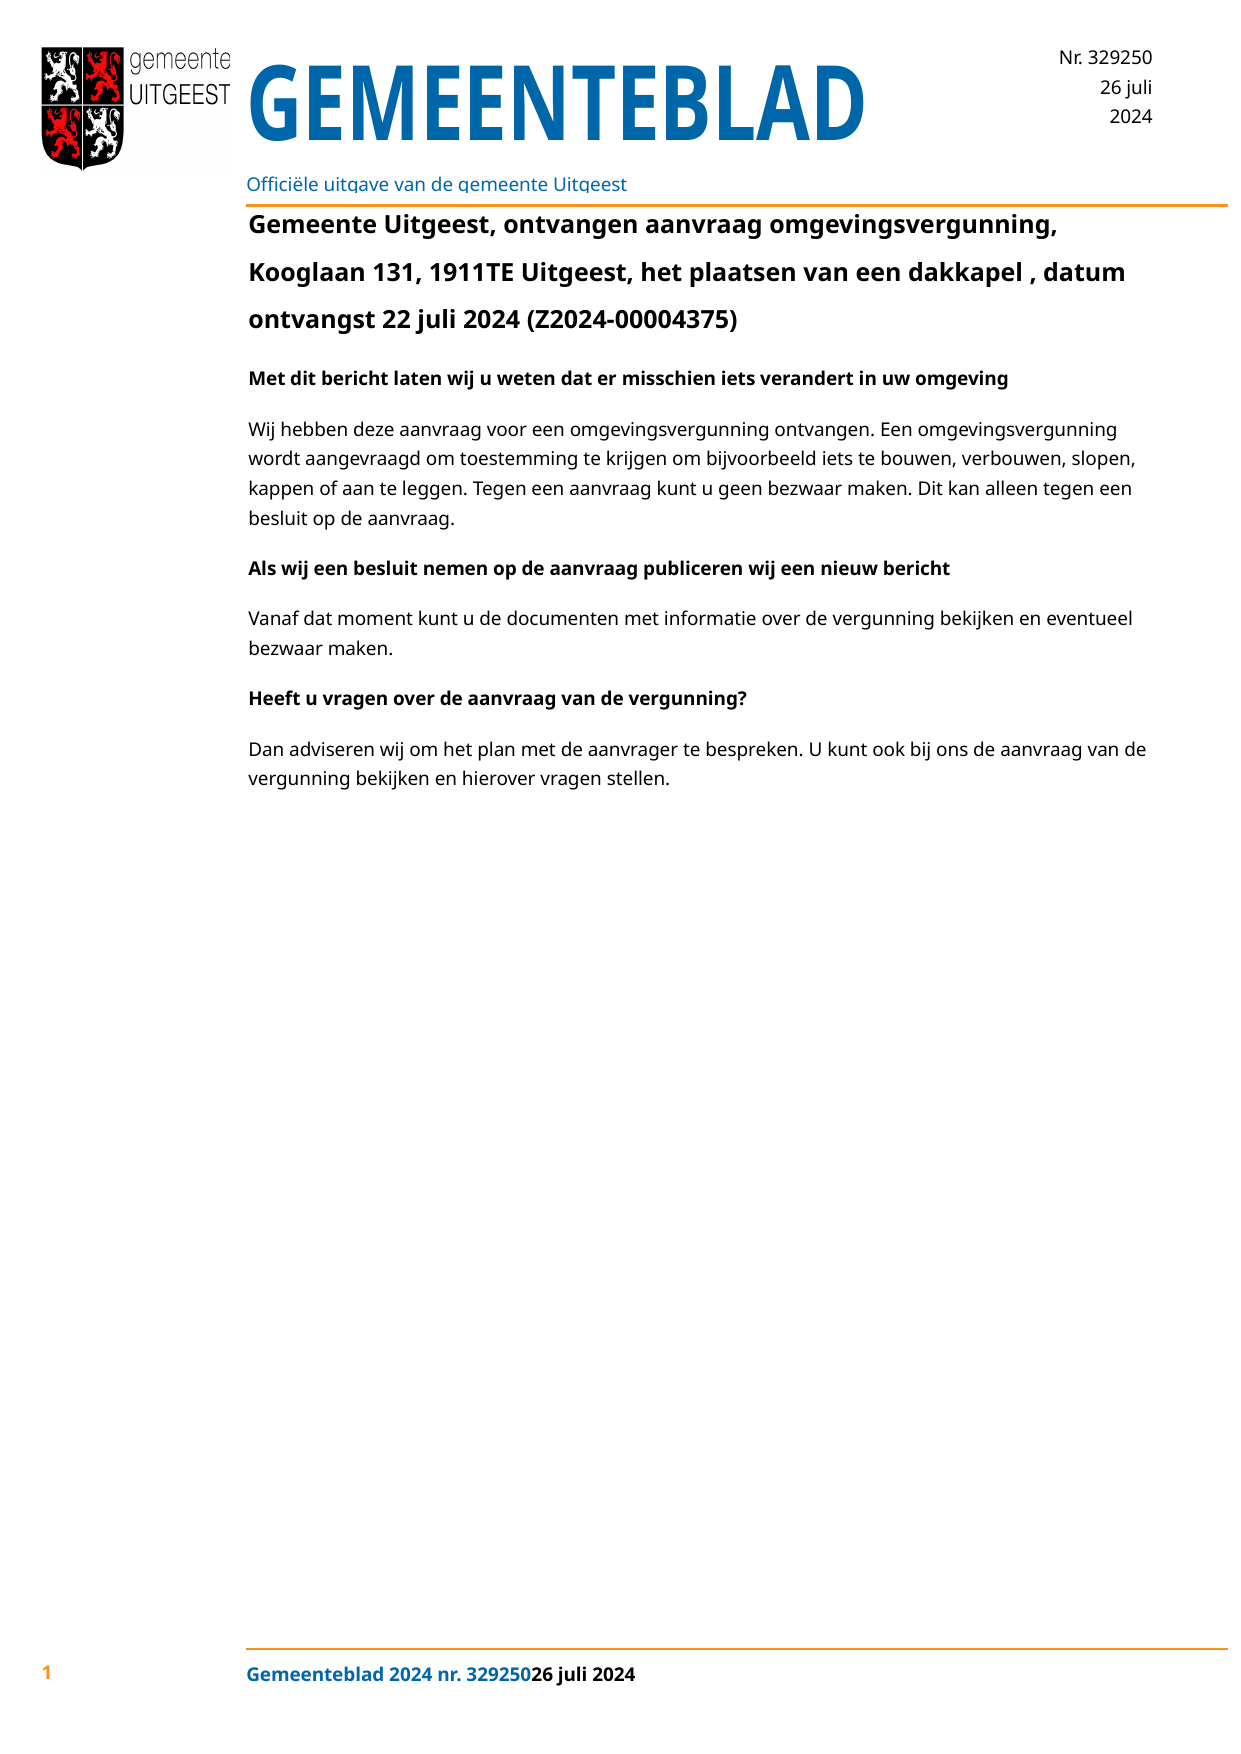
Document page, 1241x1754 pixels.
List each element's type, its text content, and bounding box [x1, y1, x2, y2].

text Met dit bericht laten wij u weten dat er misschien iets verandert in uw omgeving [248, 366, 1152, 391]
text Heeft u vragen over de aanvraag van de vergunning? [248, 686, 1152, 711]
text Gemeente Uitgeest, ontvangen aanvraag omgevingsvergunning, Kooglaan 131, 1911TE Uitgeest, het plaatsen van een dakkapel , datum ontvangst 22 juli 2024 (Z2024-00004375) [248, 207, 1152, 336]
text Vanaf dat moment kunt u de documenten met informatie over de vergunning bekijken en eventueel bezwaar maken. [248, 606, 1152, 661]
text Dan adviseren wij om het plan met de aanvrager te bespreken. U kunt ook bij ons de aanvraag van de vergunning bekijken en hierover vragen stellen. [248, 736, 1152, 791]
text Als wij een besluit nemen op de aanvraag publiceren wij een nieuw bericht [248, 555, 1152, 581]
picture [41, 47, 231, 172]
text Wij hebben deze aanvraag voor een omgevingsvergunning ontvangen. Een omgevingsvergunning wordt aangevraagd om toestemming te krijgen om bijvoorbeeld iets te bouwen, verbouwen, slopen, kappen of aan te leggen. Tegen een aanvraag kunt u geen bezwaar maken. Dit kan alleen tegen een besluit op de aanvraag. [248, 416, 1152, 530]
